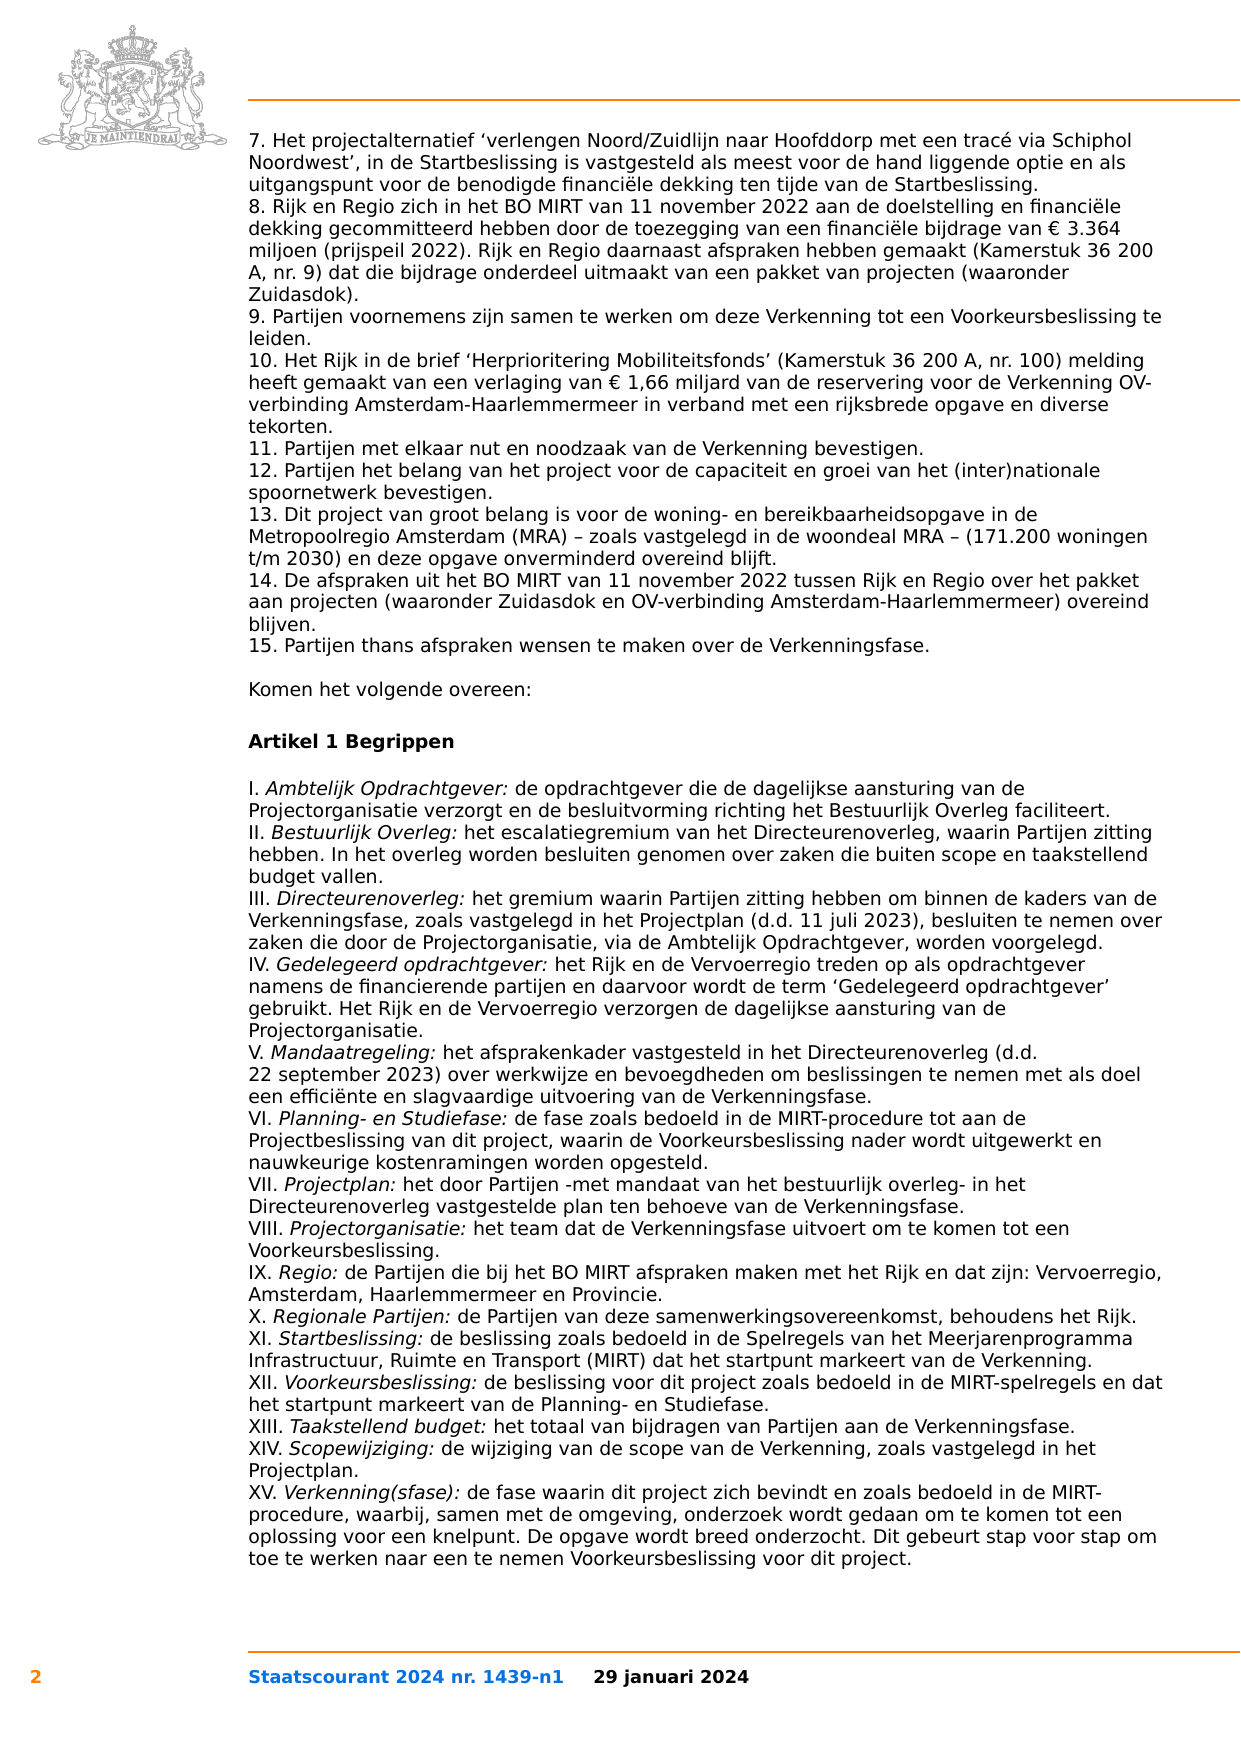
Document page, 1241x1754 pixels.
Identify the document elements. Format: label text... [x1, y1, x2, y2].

text Komen het volgende overeen: [248, 679, 1163, 701]
subtitle Artikel 1 Begrippen [248, 731, 1163, 753]
picture [38, 25, 227, 150]
text I. Ambtelijk Opdrachtgever: de opdrachtgever die de dagelijkse aansturing van de Projectorganisatie verzorgt en de besluitvorming richting het Bestuurlijk Overleg faciliteert. [248, 778, 1163, 822]
text II. Bestuurlijk Overleg: het escalatiegremium van het Directeurenoverleg, waarin Partijen zitting hebben. In het overleg worden besluiten genomen over zaken die buiten scope en taakstellend budget vallen. [248, 822, 1163, 888]
text 7. Het projectalternatief ‘verlengen Noord/Zuidlijn naar Hoofddorp met een tracé via Schiphol Noordwest’, in de Startbeslissing is vastgesteld als meest voor de hand liggende optie en als uitgangspunt voor de benodigde financiële dekking ten tijde van de Startbeslissing. [248, 130, 1163, 196]
text 14. De afspraken uit het BO MIRT van 11 november 2022 tussen Rijk en Regio over het pakket aan projecten (waaronder Zuidasdok en OV-verbinding Amsterdam-Haarlemmermeer) overeind blijven. [248, 569, 1163, 635]
text IV. Gedelegeerd opdrachtgever: het Rijk en de Vervoerregio treden op als opdrachtgever namens de financierende partijen en daarvoor wordt de term ‘Gedelegeerd opdrachtgever’ gebruikt. Het Rijk en de Vervoerregio verzorgen de dagelijkse aansturing van de Projectorganisatie. [248, 954, 1163, 1042]
text 11. Partijen met elkaar nut en noodzaak van de Verkenning bevestigen. [248, 438, 1163, 459]
text V. Mandaatregeling: het afsprakenkader vastgesteld in het Directeurenoverleg (d.d. 22 september 2023) over werkwijze en bevoegdheden om beslissingen te nemen met als doel een efficiënte en slagvaardige uitvoering van de Verkenningsfase. [248, 1042, 1163, 1108]
text IX. Regio: de Partijen die bij het BO MIRT afspraken maken met het Rijk en dat zijn: Vervoerregio, Amsterdam, Haarlemmermeer en Provincie. [248, 1262, 1163, 1306]
text III. Directeurenoverleg: het gremium waarin Partijen zitting hebben om binnen de kaders van de Verkenningsfase, zoals vastgelegd in het Projectplan (d.d. 11 juli 2023), besluiten te nemen over zaken die door de Projectorganisatie, via de Ambtelijk Opdrachtgever, worden voorgelegd. [248, 888, 1163, 954]
text XI. Startbeslissing: de beslissing zoals bedoeld in de Spelregels van het Meerjarenprogramma Infrastructuur, Ruimte en Transport (MIRT) dat het startpunt markeert van de Verkenning. [248, 1328, 1163, 1372]
text 12. Partijen het belang van het project voor de capaciteit en groei van het (inter)nationale spoornetwerk bevestigen. [248, 459, 1163, 503]
text XV. Verkenning(sfase): de fase waarin dit project zich bevindt en zoals bedoeld in de MIRT-procedure, waarbij, samen met de omgeving, onderzoek wordt gedaan om te komen tot een oplossing voor een knelpunt. De opgave wordt breed onderzocht. Dit gebeurt stap voor stap om toe te werken naar een te nemen Voorkeursbeslissing voor dit project. [248, 1482, 1163, 1569]
text XIII. Taakstellend budget: het totaal van bijdragen van Partijen aan de Verkenningsfase. [248, 1416, 1163, 1438]
text XII. Voorkeursbeslissing: de beslissing voor dit project zoals bedoeld in de MIRT-spelregels en dat het startpunt markeert van de Planning- en Studiefase. [248, 1372, 1163, 1416]
text 13. Dit project van groot belang is voor de woning- en bereikbaarheidsopgave in de Metropoolregio Amsterdam (MRA) – zoals vastgelegd in de woondeal MRA – (171.200 woningen t/m 2030) en deze opgave onverminderd overeind blijft. [248, 503, 1163, 569]
text 8. Rijk en Regio zich in het BO MIRT van 11 november 2022 aan de doelstelling en financiële dekking gecommitteerd hebben door de toezegging van een financiële bijdrage van € 3.364 miljoen (prijspeil 2022). Rijk en Regio daarnaast afspraken hebben gemaakt (Kamerstuk 36 200 A, nr. 9) dat die bijdrage onderdeel uitmaakt van een pakket van projecten (waaronder Zuidasdok). [248, 196, 1163, 306]
text XIV. Scopewijziging: de wijziging van de scope van de Verkenning, zoals vastgelegd in het Projectplan. [248, 1438, 1163, 1482]
text VI. Planning- en Studiefase: de fase zoals bedoeld in de MIRT-procedure tot aan de Projectbeslissing van dit project, waarin de Voorkeursbeslissing nader wordt uitgewerkt en nauwkeurige kostenramingen worden opgesteld. [248, 1108, 1163, 1174]
text VII. Projectplan: het door Partijen -met mandaat van het bestuurlijk overleg- in het Directeurenoverleg vastgestelde plan ten behoeve van de Verkenningsfase. [248, 1174, 1163, 1218]
text 10. Het Rijk in de brief ‘Herprioritering Mobiliteitsfonds’ (Kamerstuk 36 200 A, nr. 100) melding heeft gemaakt van een verlaging van € 1,66 miljard van de reservering voor de Verkenning OV-verbinding Amsterdam-Haarlemmermeer in verband met een rijksbrede opgave en diverse tekorten. [248, 350, 1163, 438]
text X. Regionale Partijen: de Partijen van deze samenwerkingsovereenkomst, behoudens het Rijk. [248, 1306, 1163, 1328]
text VIII. Projectorganisatie: het team dat de Verkenningsfase uitvoert om te komen tot een Voorkeursbeslissing. [248, 1218, 1163, 1262]
text 15. Partijen thans afspraken wensen te maken over de Verkenningsfase. [248, 635, 1163, 657]
text 9. Partijen voornemens zijn samen te werken om deze Verkenning tot een Voorkeursbeslissing te leiden. [248, 306, 1163, 350]
